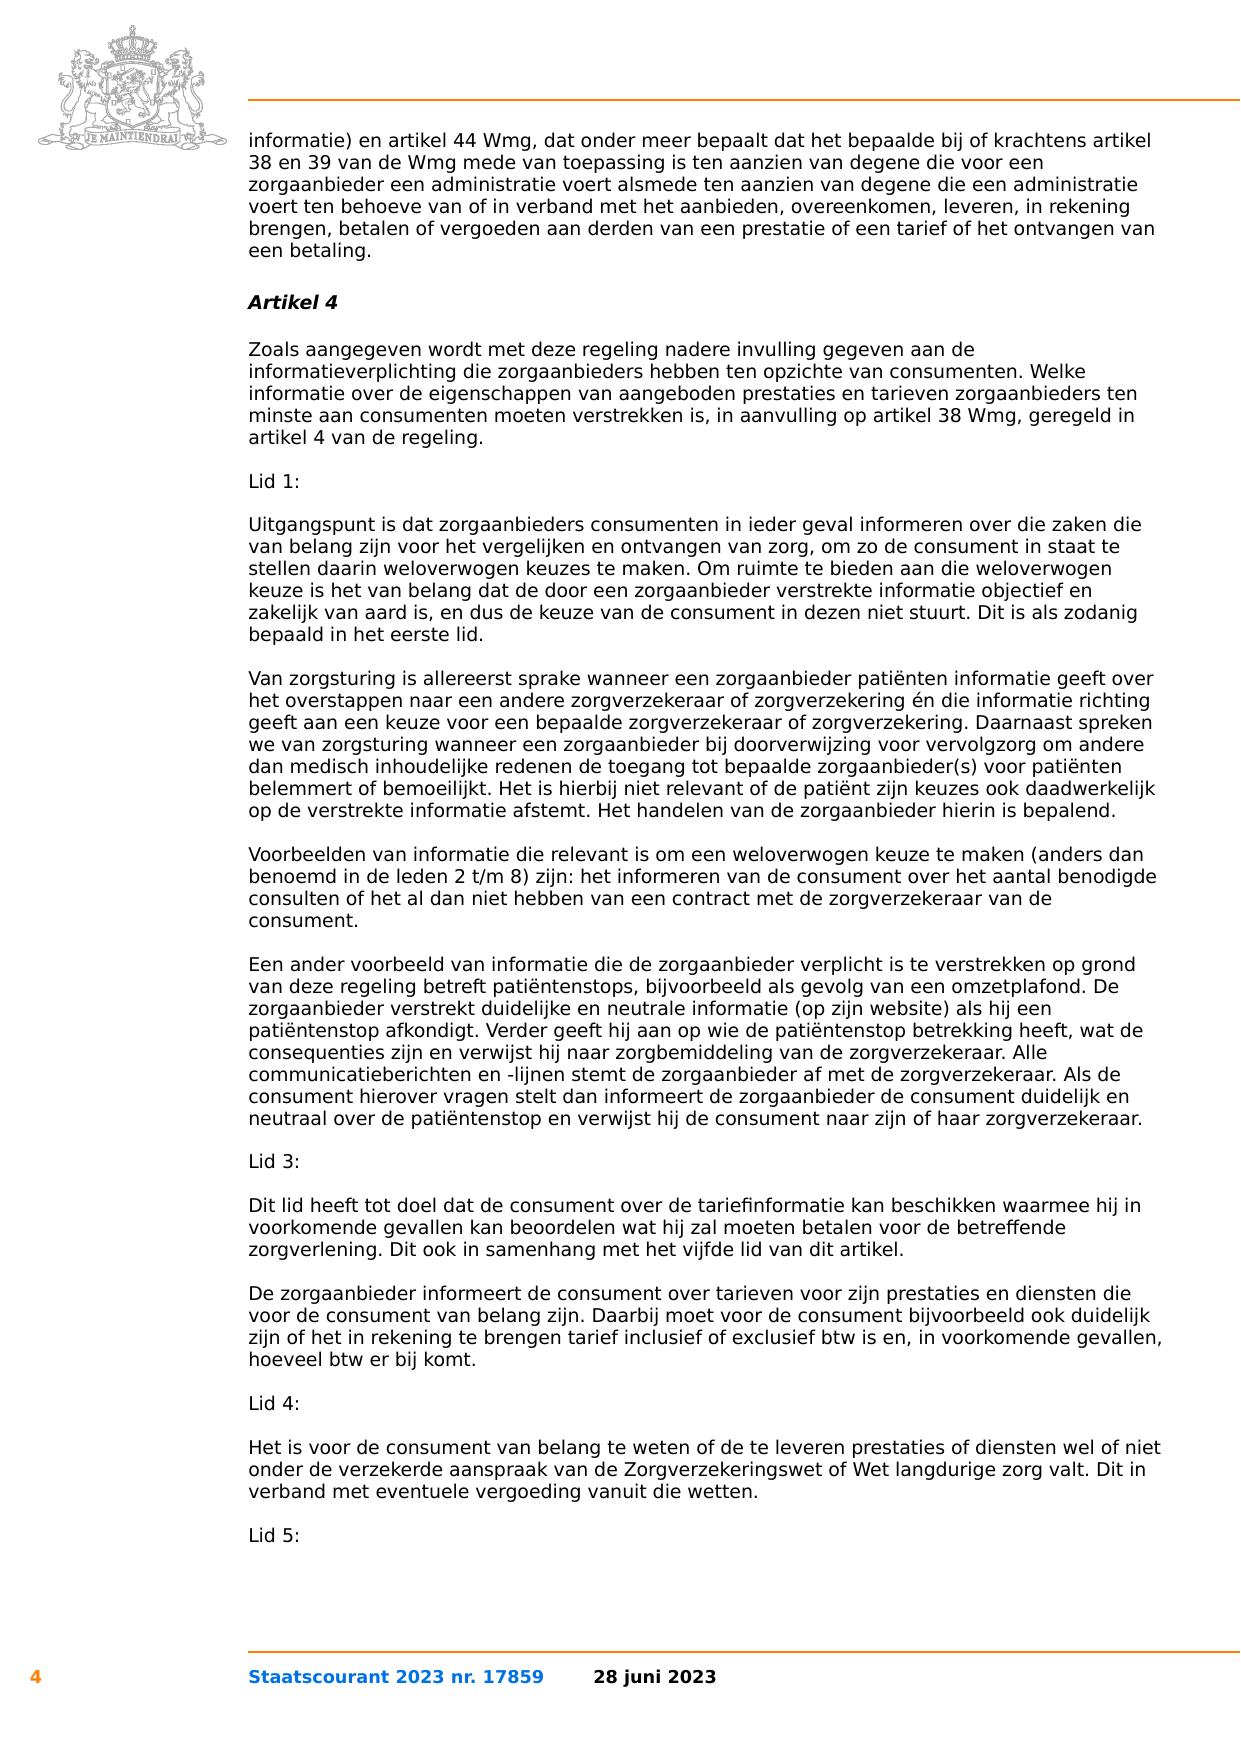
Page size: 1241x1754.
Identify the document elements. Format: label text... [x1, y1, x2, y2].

text Lid 1: [248, 471, 1163, 492]
text Een ander voorbeeld van informatie die de zorgaanbieder verplicht is te verstrekken op grond van deze regeling betreft patiëntenstops, bijvoorbeeld als gevolg van een omzetplafond. De zorgaanbieder verstrekt duidelijke en neutrale informatie (op zijn website) als hij een patiëntenstop afkondigt. Verder geeft hij aan op wie de patiëntenstop betrekking heeft, wat de consequenties zijn en verwijst hij naar zorgbemiddeling van de zorgverzekeraar. Alle communicatieberichten en -lijnen stemt de zorgaanbieder af met de zorgverzekeraar. Als de consument hierover vragen stelt dan informeert de zorgaanbieder de consument duidelijk en neutraal over de patiëntenstop en verwijst hij de consument naar zijn of haar zorgverzekeraar. [248, 954, 1163, 1129]
text Dit lid heeft tot doel dat de consument over de tariefinformatie kan beschikken waarmee hij in voorkomende gevallen kan beoordelen wat hij zal moeten betalen voor de betreffende zorgverlening. Dit ook in samenhang met het vijfde lid van dit artikel. [248, 1195, 1163, 1261]
text Van zorgsturing is allereerst sprake wanneer een zorgaanbieder patiënten informatie geeft over het overstappen naar een andere zorgverzekeraar of zorgverzekering én die informatie richting geeft aan een keuze voor een bepaalde zorgverzekeraar of zorgverzekering. Daarnaast spreken we van zorgsturing wanneer een zorgaanbieder bij doorverwijzing voor vervolgzorg om andere dan medisch inhoudelijke redenen de toegang tot bepaalde zorgaanbieder(s) voor patiënten belemmert of bemoeilijkt. Het is hierbij niet relevant of de patiënt zijn keuzes ook daadwerkelijk op de verstrekte informatie afstemt. Het handelen van de zorgaanbieder hierin is bepalend. [248, 668, 1163, 822]
text De zorgaanbieder informeert de consument over tarieven voor zijn prestaties en diensten die voor de consument van belang zijn. Daarbij moet voor de consument bijvoorbeeld ook duidelijk zijn of het in rekening te brengen tarief inclusief of exclusief btw is en, in voorkomende gevallen, hoeveel btw er bij komt. [248, 1283, 1163, 1371]
text Lid 3: [248, 1151, 1163, 1173]
text Voorbeelden van informatie die relevant is om een weloverwogen keuze te maken (anders dan benoemd in de leden 2 t/m 8) zijn: het informeren van de consument over het aantal benodigde consulten of het al dan niet hebben van een contract met de zorgverzekeraar van de consument. [248, 844, 1163, 932]
text Zoals aangegeven wordt met deze regeling nadere invulling gegeven aan de informatieverplichting die zorgaanbieders hebben ten opzichte van consumenten. Welke informatie over de eigenschappen van aangeboden prestaties en tarieven zorgaanbieders ten minste aan consumenten moeten verstrekken is, in aanvulling op artikel 38 Wmg, geregeld in artikel 4 van de regeling. [248, 339, 1163, 449]
text Uitgangspunt is dat zorgaanbieders consumenten in ieder geval informeren over die zaken die van belang zijn voor het vergelijken en ontvangen van zorg, om zo de consument in staat te stellen daarin weloverwogen keuzes te maken. Om ruimte te bieden aan die weloverwogen keuze is het van belang dat de door een zorgaanbieder verstrekte informatie objectief en zakelijk van aard is, en dus de keuze van de consument in dezen niet stuurt. Dit is als zodanig bepaald in het eerste lid. [248, 514, 1163, 646]
text Lid 4: [248, 1393, 1163, 1415]
picture [38, 25, 227, 150]
text Lid 5: [248, 1524, 1163, 1546]
text Het is voor de consument van belang te weten of de te leveren prestaties of diensten wel of niet onder de verzekerde aanspraak van de Zorgverzekeringswet of Wet langdurige zorg valt. Dit in verband met eventuele vergoeding vanuit die wetten. [248, 1437, 1163, 1503]
subtitle Artikel 4 [248, 292, 1163, 314]
text informatie) en artikel 44 Wmg, dat onder meer bepaalt dat het bepaalde bij of krachtens artikel 38 en 39 van de Wmg mede van toepassing is ten aanzien van degene die voor een zorgaanbieder een administratie voert alsmede ten aanzien van degene die een administratie voert ten behoeve van of in verband met het aanbieden, overeenkomen, leveren, in rekening brengen, betalen of vergoeden aan derden van een prestatie of een tarief of het ontvangen van een betaling. [248, 130, 1163, 262]
